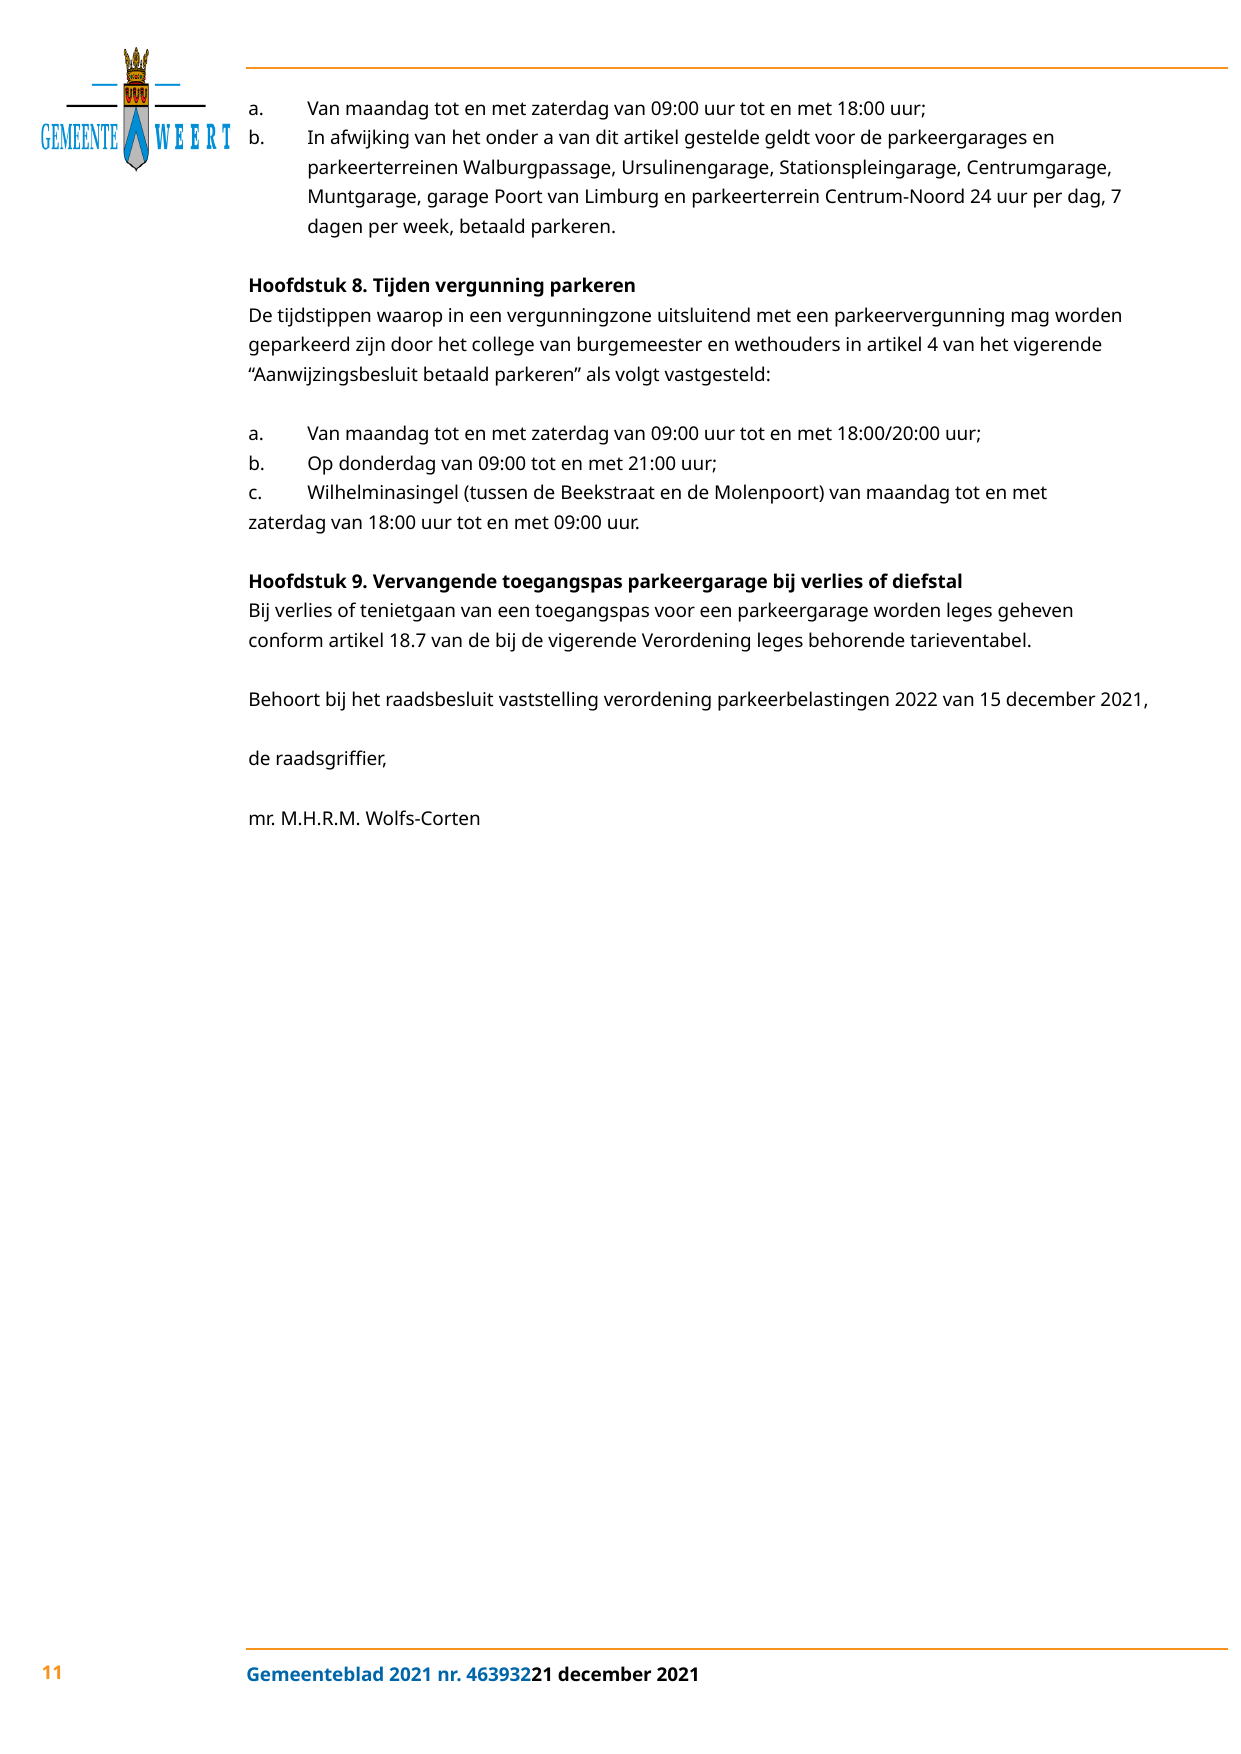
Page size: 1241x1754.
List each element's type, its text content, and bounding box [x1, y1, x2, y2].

list In afwijking van het onder a van dit artikel gestelde geldt voor de parkeergarages en parkeerterreinen Walburgpassage, Ursulinengarage, Stationspleingarage, Centrumgarage, Muntgarage, garage Poort van Limburg en parkeerterrein Centrum-Noord 24 uur per dag, 7 dagen per week, betaald parkeren. [248, 124, 1152, 239]
text De tijdstippen waarop in een vergunningzone uitsluitend met een parkeervergunning mag worden geparkeerd zijn door het college van burgemeester en wethouders in artikel 4 van het vigerende “Aanwijzingsbesluit betaald parkeren” als volgt vastgesteld: [248, 302, 1152, 387]
text Hoofdstuk 9. Vervangende toegangspas parkeergarage bij verlies of diefstal [248, 568, 1152, 594]
text zaterdag van 18:00 uur tot en met 09:00 uur. [248, 509, 1152, 535]
list Op donderdag van 09:00 tot en met 21:00 uur; [248, 450, 1152, 476]
list Van maandag tot en met zaterdag van 09:00 uur tot en met 18:00/20:00 uur; [248, 420, 1152, 446]
picture [41, 47, 231, 172]
text de raadsgriffier, [248, 746, 1152, 771]
list Van maandag tot en met zaterdag van 09:00 uur tot en met 18:00 uur; [248, 95, 1152, 121]
list Wilhelminasingel (tussen de Beekstraat en de Molenpoort) van maandag tot en met [248, 479, 1152, 505]
text mr. M.H.R.M. Wolfs-Corten [248, 805, 1152, 831]
text Bij verlies of tenietgaan van een toegangspas voor een parkeergarage worden leges geheven conform artikel 18.7 van de bij de vigerende Verordening leges behorende tarieventabel. [248, 598, 1152, 653]
text Hoofdstuk 8. Tijden vergunning parkeren [248, 272, 1152, 298]
text Behoort bij het raadsbesluit vaststelling verordening parkeerbelastingen 2022 van 15 december 2021, [248, 686, 1152, 712]
